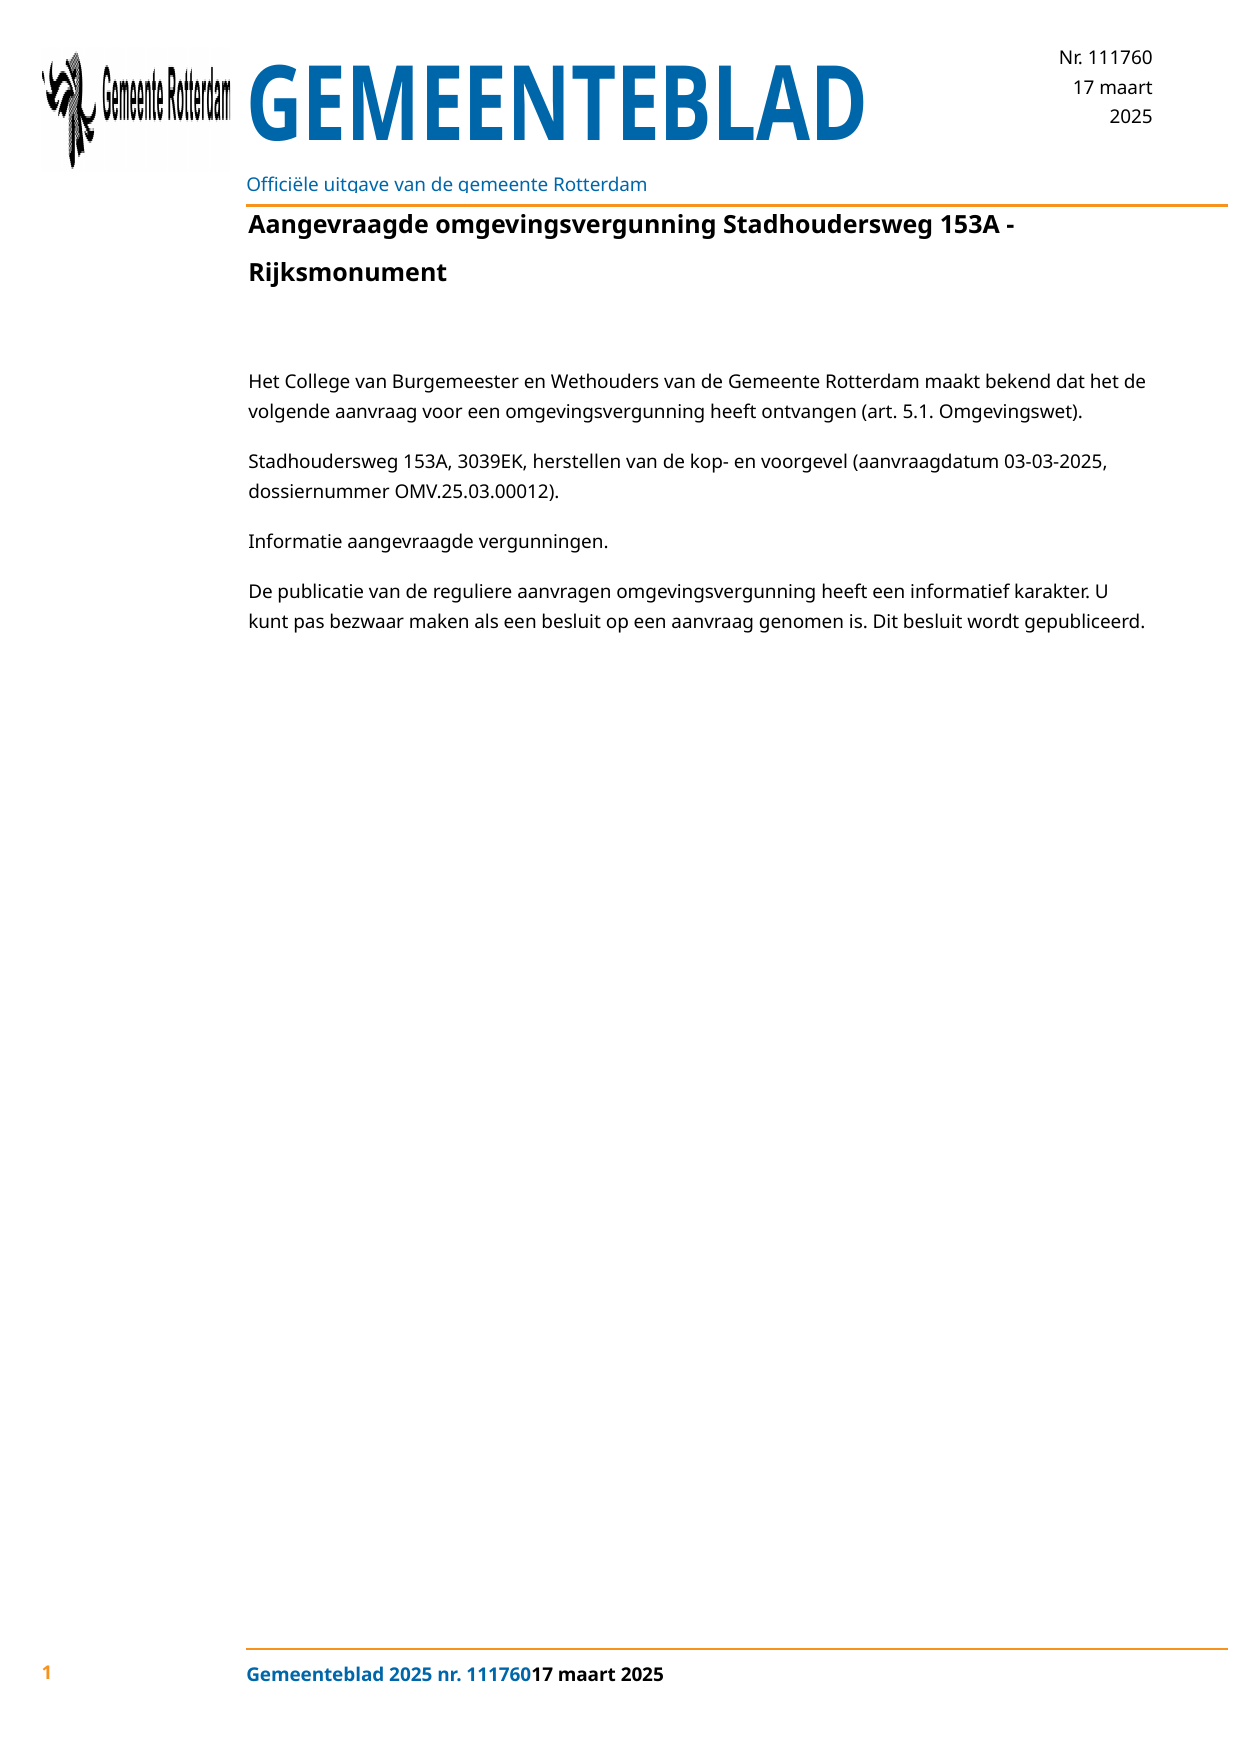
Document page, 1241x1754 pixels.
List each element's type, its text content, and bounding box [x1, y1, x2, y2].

text Het College van Burgemeester en Wethouders van de Gemeente Rotterdam maakt bekend dat het de volgende aanvraag voor een omgevingsvergunning heeft ontvangen (art. 5.1. Omgevingswet). [248, 368, 1152, 424]
text Informatie aangevraagde vergunningen. [248, 528, 1152, 554]
text Stadhoudersweg 153A, 3039EK, herstellen van de kop- en voorgevel (aanvraagdatum 03-03-2025, dossiernummer OMV.25.03.00012). [248, 448, 1152, 504]
text De publicatie van de reguliere aanvragen omgevingsvergunning heeft een informatief karakter. U kunt pas bezwaar maken als een besluit op een aanvraag genomen is. Dit besluit wordt gepubliceerd. [248, 579, 1152, 634]
picture [41, 47, 231, 172]
text Aangevraagde omgevingsvergunning Stadhoudersweg 153A - Rijksmonument [248, 207, 1152, 288]
